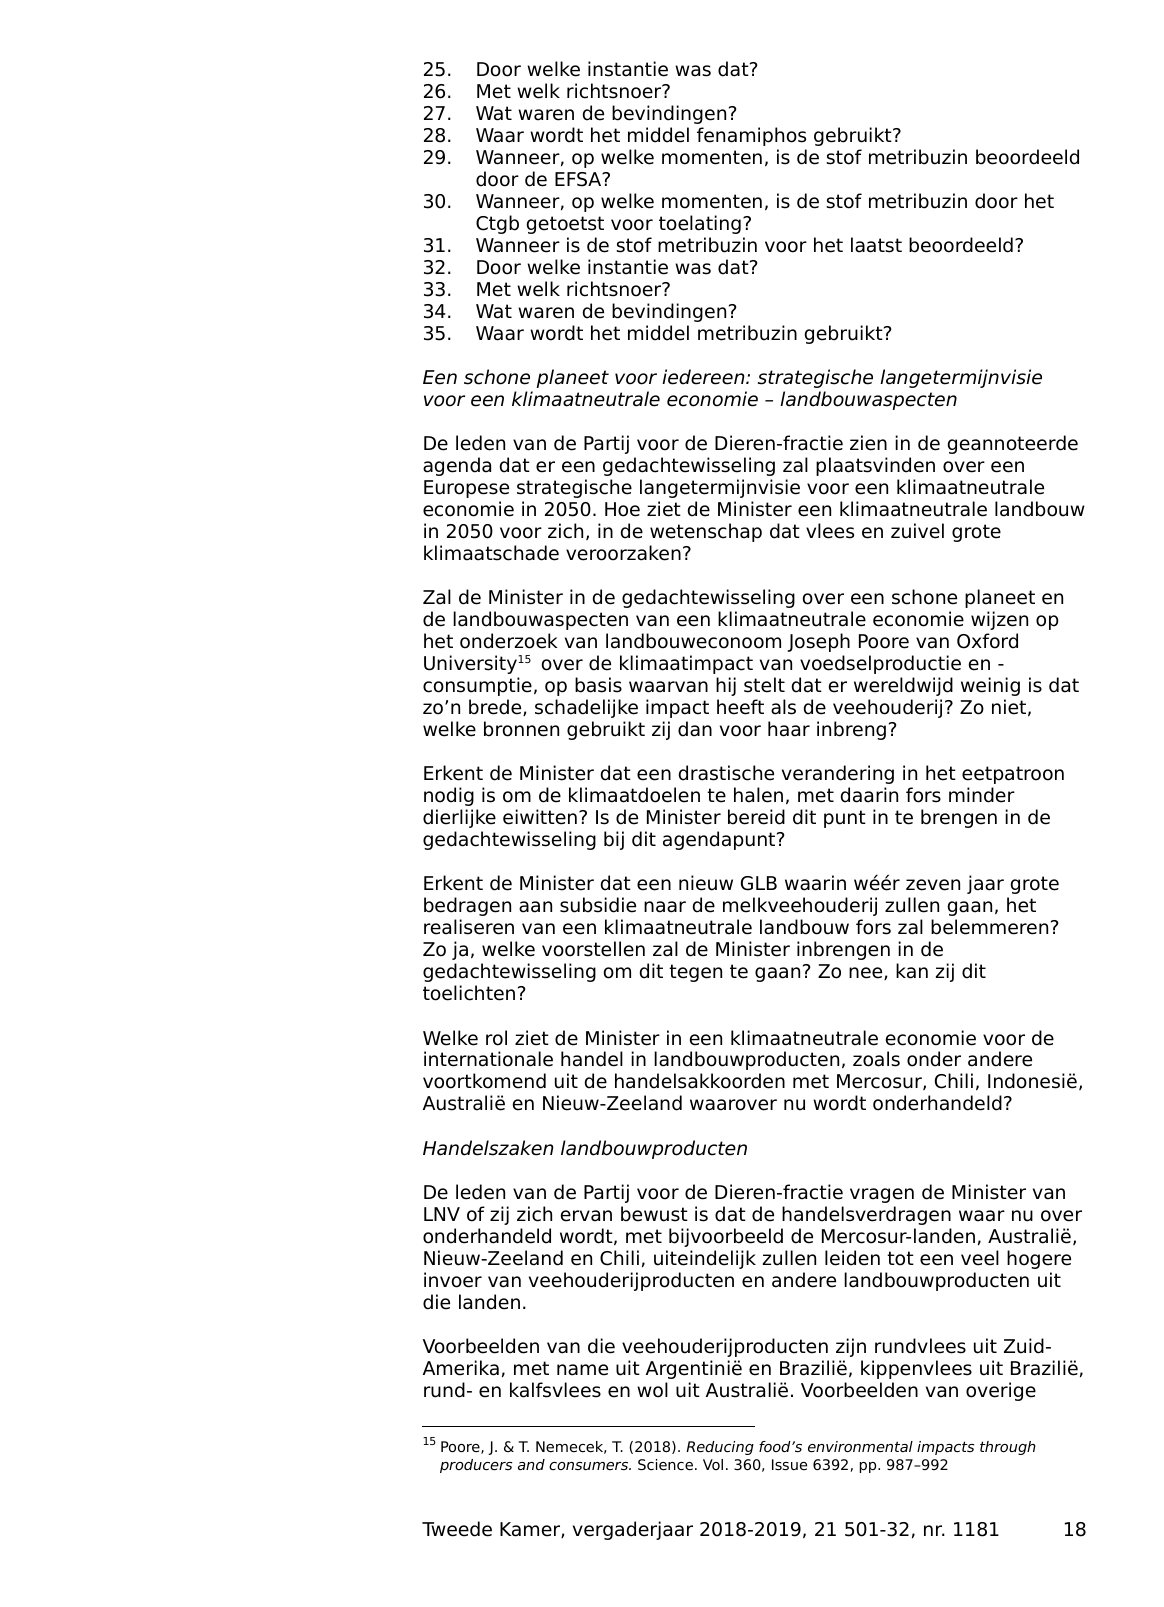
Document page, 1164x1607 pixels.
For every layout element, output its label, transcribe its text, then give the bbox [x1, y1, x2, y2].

text 34. Wat waren de bevindingen? [422, 301, 1087, 323]
text 25. Door welke instantie was dat? [422, 59, 1087, 81]
text Poore, J. & T. Nemecek, T. (2018). Reducing food’s environmental impacts through producers and consumers. Science. Vol. 360, Issue 6392, pp. 987–992 [422, 1435, 1087, 1474]
subtitle Handelszaken landbouwproducten [422, 1137, 1087, 1159]
text De leden van de Partij voor de Dieren-fractie vragen de Minister van LNV of zij zich ervan bewust is dat de handelsverdragen waar nu over onderhandeld wordt, met bijvoorbeeld de Mercosur-landen, Australië, Nieuw-Zeeland en Chili, uiteindelijk zullen leiden tot een veel hogere invoer van veehouderijproducten en andere landbouwproducten uit die landen. [422, 1182, 1087, 1313]
text Erkent de Minister dat een drastische verandering in het eetpatroon nodig is om de klimaatdoelen te halen, met daarin fors minder dierlijke eiwitten? Is de Minister bereid dit punt in te brengen in de gedachtewisseling bij dit agendapunt? [422, 763, 1087, 851]
text 29. Wanneer, op welke momenten, is de stof metribuzin beoordeeld door de EFSA? [422, 147, 1087, 191]
text 27. Wat waren de bevindingen? [422, 103, 1087, 125]
text Welke rol ziet de Minister in een klimaatneutrale economie voor de internationale handel in landbouwproducten, zoals onder andere voortkomend uit de handelsakkoorden met Mercosur, Chili, Indonesië, Australië en Nieuw-Zeeland waarover nu wordt onderhandeld? [422, 1027, 1087, 1115]
text 32. Door welke instantie was dat? [422, 257, 1087, 279]
text 31. Wanneer is de stof metribuzin voor het laatst beoordeeld? [422, 235, 1087, 257]
text 26. Met welk richtsnoer? [422, 81, 1087, 103]
text Erkent de Minister dat een nieuw GLB waarin wéér zeven jaar grote bedragen aan subsidie naar de melkveehouderij zullen gaan, het realiseren van een klimaatneutrale landbouw fors zal belemmeren? Zo ja, welke voorstellen zal de Minister inbrengen in de gedachtewisseling om dit tegen te gaan? Zo nee, kan zij dit toelichten? [422, 873, 1087, 1005]
text 30. Wanneer, op welke momenten, is de stof metribuzin door het Ctgb getoetst voor toelating? [422, 191, 1087, 235]
subtitle Een schone planeet voor iedereen: strategische langetermijnvisie voor een klimaatneutrale economie – landbouwaspecten [422, 367, 1087, 411]
text De leden van de Partij voor de Dieren-fractie zien in de geannoteerde agenda dat er een gedachtewisseling zal plaatsvinden over een Europese strategische langetermijnvisie voor een klimaatneutrale economie in 2050. Hoe ziet de Minister een klimaatneutrale landbouw in 2050 voor zich, in de wetenschap dat vlees en zuivel grote klimaatschade veroorzaken? [422, 433, 1087, 565]
text 33. Met welk richtsnoer? [422, 279, 1087, 301]
text 28. Waar wordt het middel fenamiphos gebruikt? [422, 125, 1087, 147]
text 35. Waar wordt het middel metribuzin gebruikt? [422, 323, 1087, 345]
text Voorbeelden van die veehouderijproducten zijn rundvlees uit Zuid-Amerika, met name uit Argentinië en Brazilië, kippenvlees uit Brazilië, rund- en kalfsvlees en wol uit Australië. Voorbeelden van overige [422, 1336, 1087, 1402]
text Zal de Minister in de gedachtewisseling over een schone planeet en de landbouwaspecten van een klimaatneutrale economie wijzen op het onderzoek van landbouweconoom Joseph Poore van Oxford University over de klimaatimpact van voedselproductie en -consumptie, op basis waarvan hij stelt dat er wereldwijd weinig is dat zo’n brede, schadelijke impact heeft als de veehouderij? Zo niet, welke bronnen gebruikt zij dan voor haar inbreng? [422, 587, 1087, 741]
